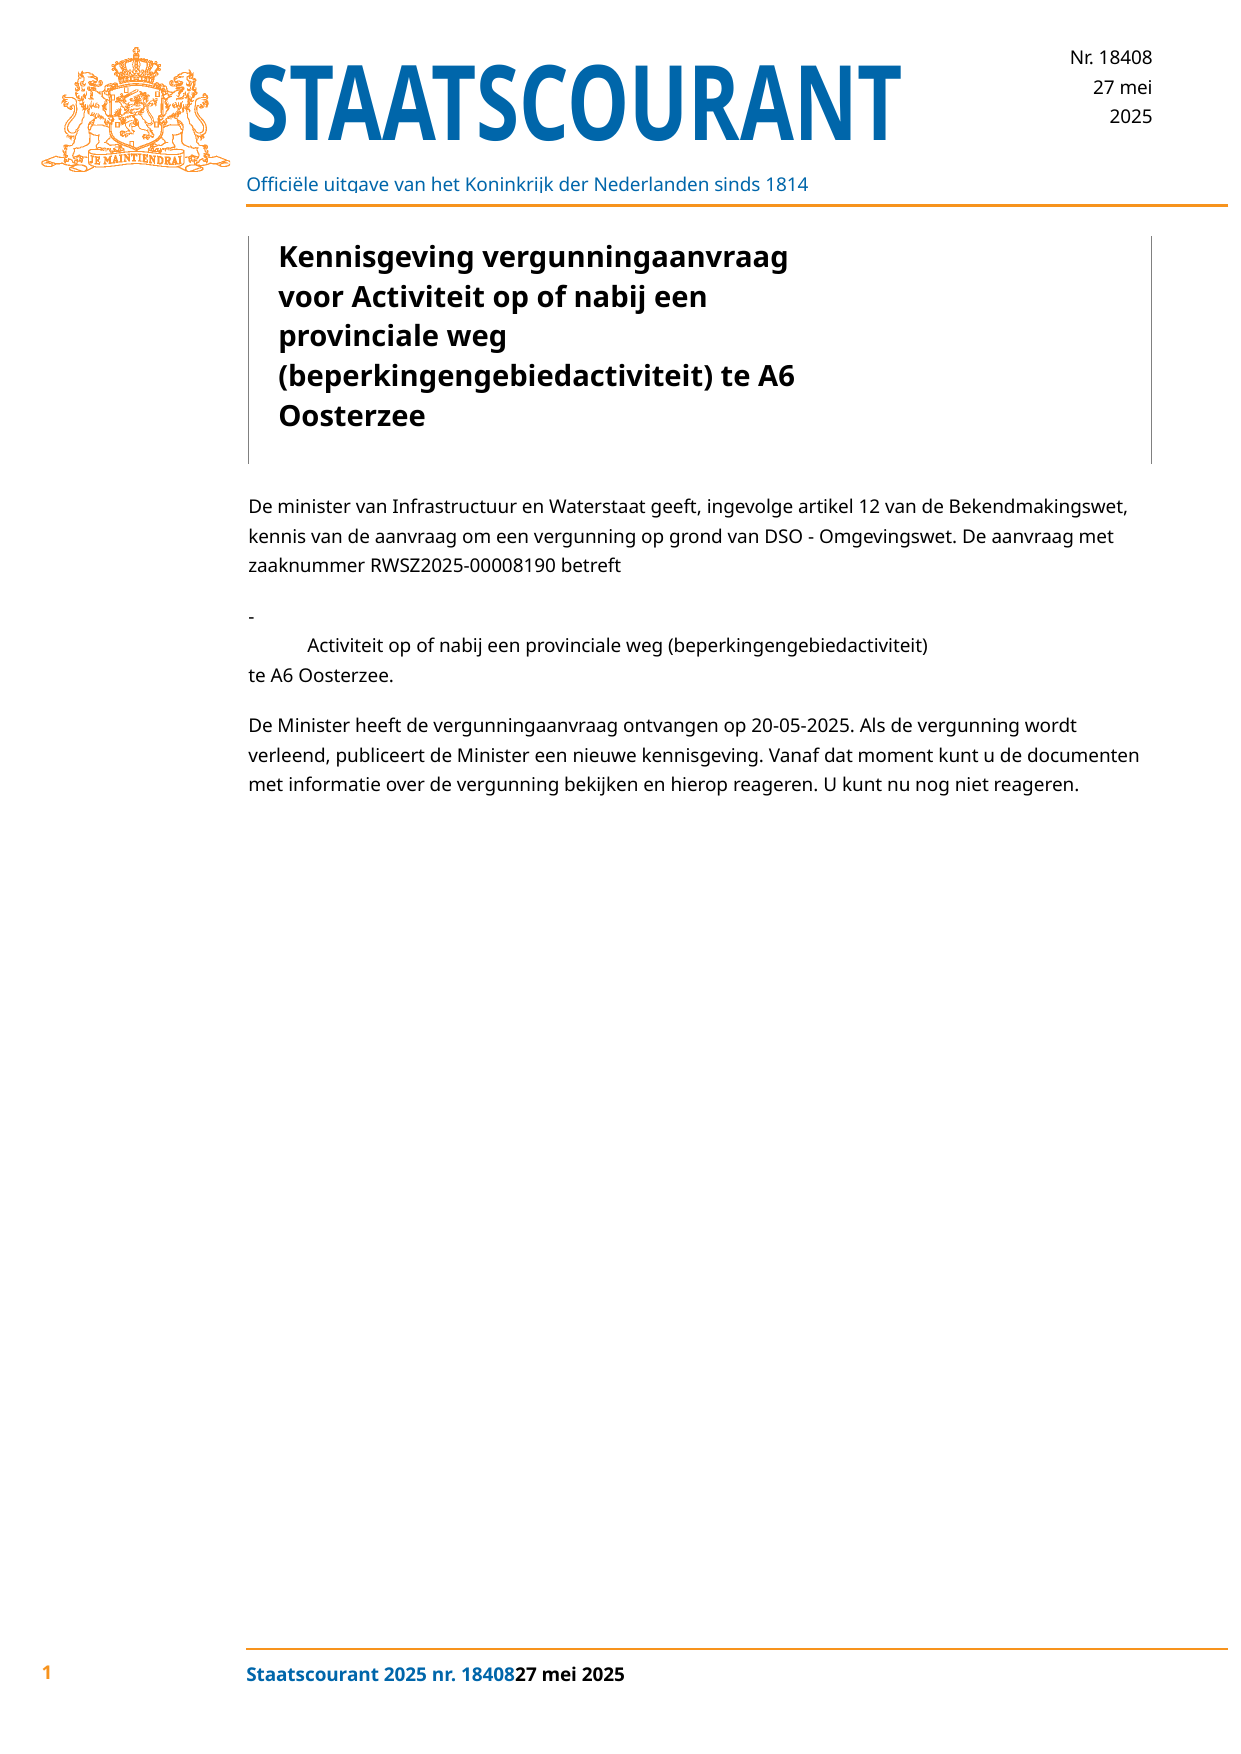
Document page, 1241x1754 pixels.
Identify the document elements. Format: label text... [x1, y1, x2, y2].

table_header [850, 236, 912, 413]
text te A6 Oosterzee. [248, 662, 1152, 688]
table_header Kennisgeving vergunningaanvraag voor Activiteit op of nabij een provinciale weg (beperkingengebiedactiviteit) te A6 Oosterzee [249, 236, 850, 464]
text De minister van Infrastructuur en Waterstaat geeft, ingevolge artikel 12 van de Bekendmakingswet, kennis van de aanvraag om een vergunning op grond van DSO - Omgevingswet. De aanvraag met zaaknummer RWSZ2025-00008190 betreft [248, 493, 1152, 578]
table_header [850, 414, 1151, 464]
text De Minister heeft de vergunningaanvraag ontvangen op 20-05-2025. Als de vergunning wordt verleend, publiceert de Minister een nieuwe kennisgeving. Vanaf dat moment kunt u de documenten met informatie over de vergunning bekijken en hierop reageren. U kunt nu nog niet reageren. [248, 712, 1152, 797]
picture [912, 236, 1090, 414]
picture [41, 47, 231, 172]
table_header [1090, 236, 1151, 413]
list Activiteit op of nabij een provinciale weg (beperkingengebiedactiviteit) [248, 632, 1152, 658]
